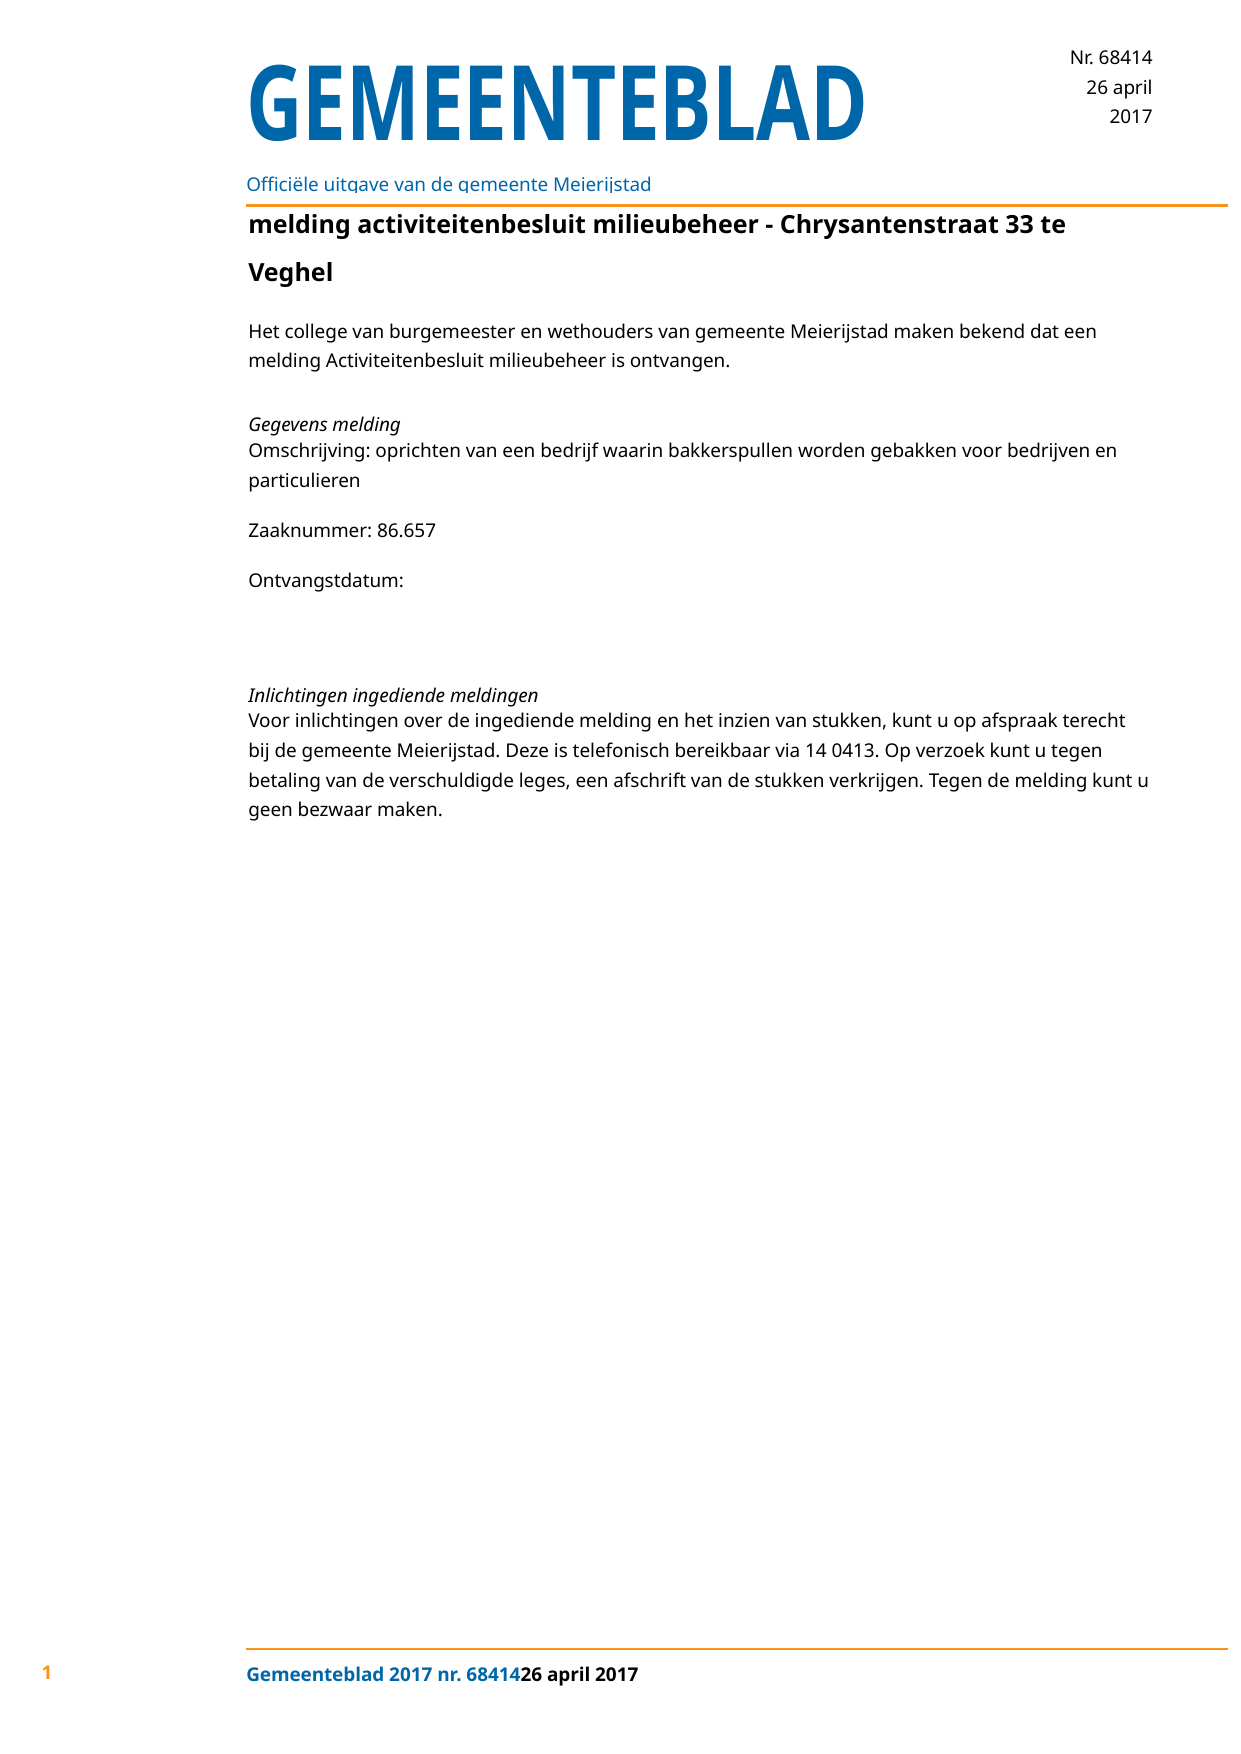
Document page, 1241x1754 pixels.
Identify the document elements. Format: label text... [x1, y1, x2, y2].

text Het college van burgemeester en wethouders van gemeente Meierijstad maken bekend dat een melding Activiteitenbesluit milieubeheer is ontvangen. [248, 318, 1152, 373]
text Gegevens melding [248, 411, 1152, 437]
text Voor inlichtingen over de ingediende melding en het inzien van stukken, kunt u op afspraak terecht bij de gemeente Meierijstad. Deze is telefonisch bereikbaar via 14 0413. Op verzoek kunt u tegen betaling van de verschuldigde leges, een afschrift van de stukken verkrijgen. Tegen de melding kunt u geen bezwaar maken. [248, 708, 1152, 822]
text Omschrijving: oprichten van een bedrijf waarin bakkerspullen worden gebakken voor bedrijven en particulieren [248, 437, 1152, 492]
text Ontvangstdatum: [248, 568, 1152, 593]
picture [41, 47, 231, 172]
text melding activiteitenbesluit milieubeheer - Chrysantenstraat 33 te Veghel [248, 207, 1152, 288]
text Zaaknummer: 86.657 [248, 517, 1152, 543]
text Inlichtingen ingediende meldingen [248, 682, 1152, 708]
